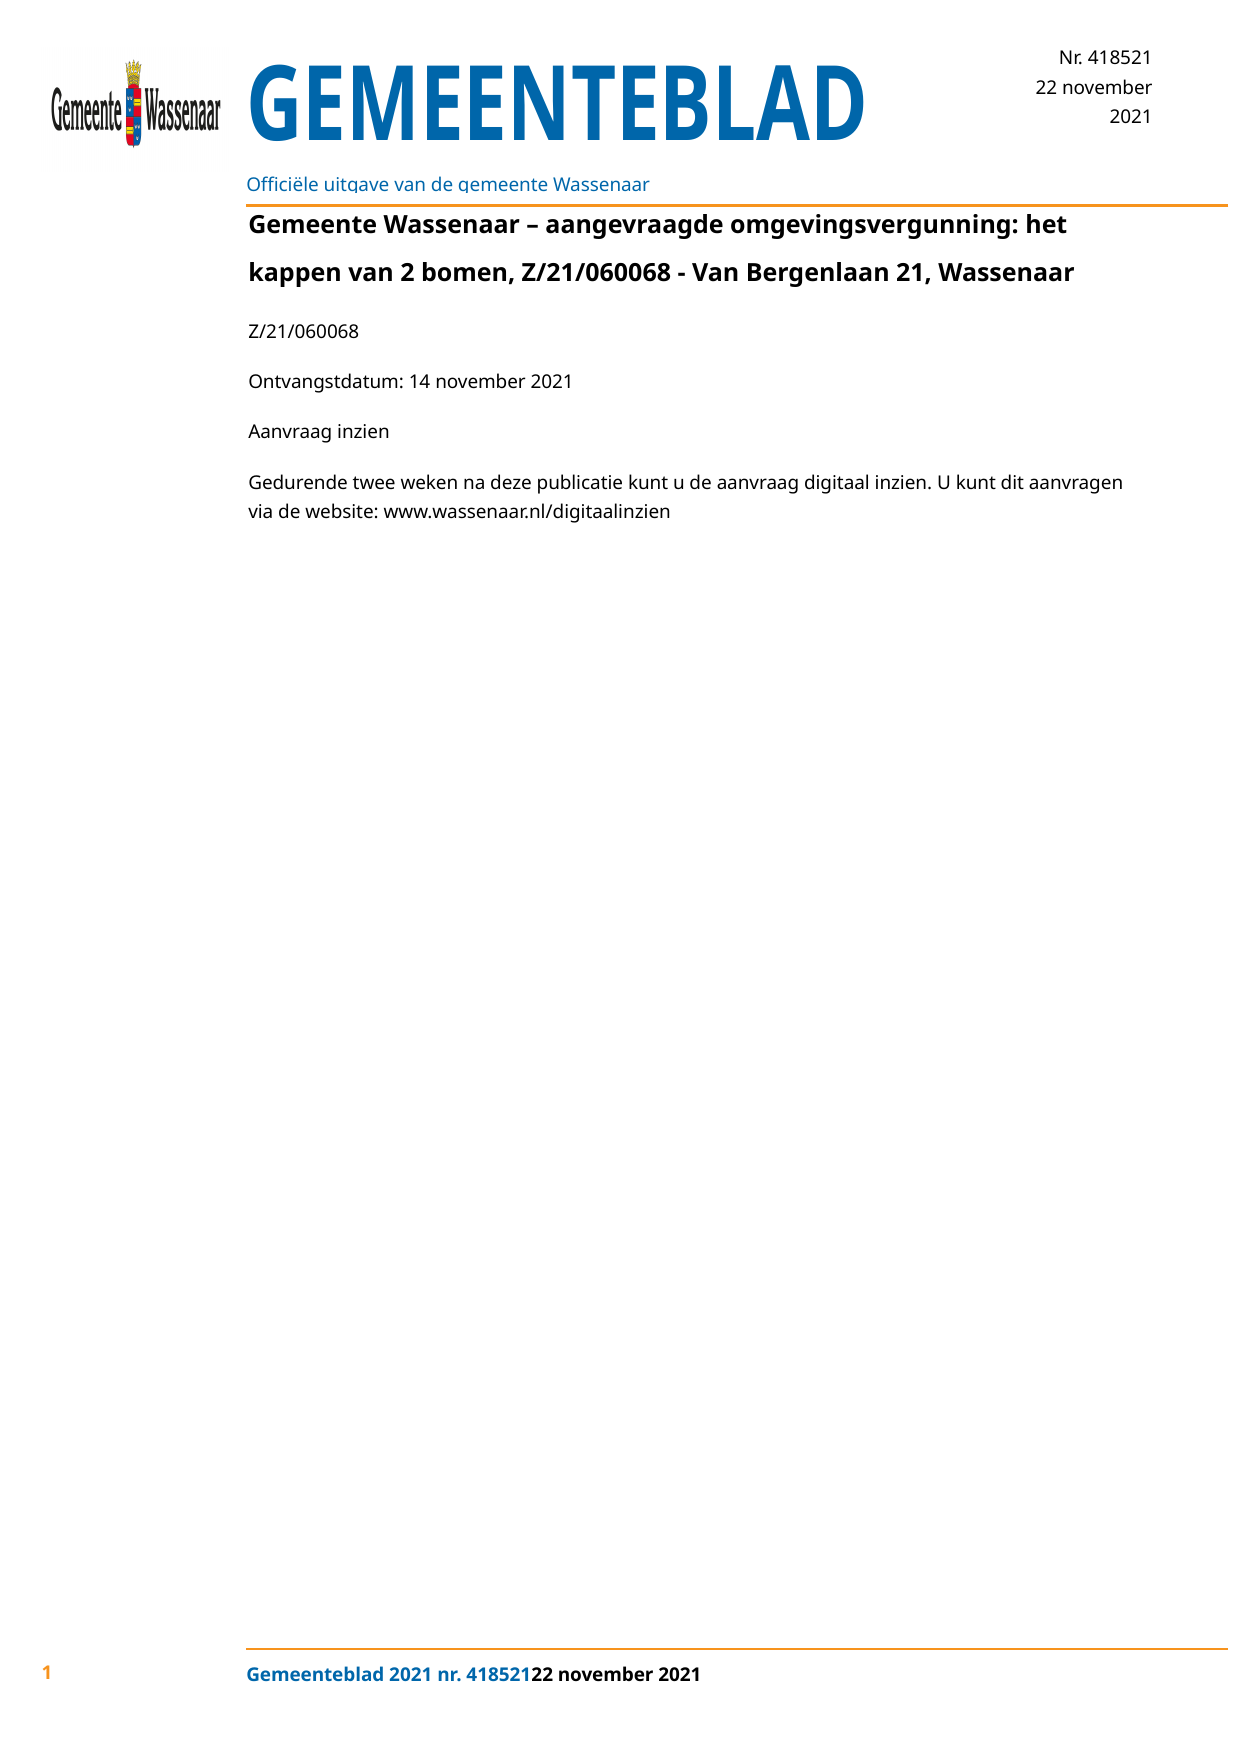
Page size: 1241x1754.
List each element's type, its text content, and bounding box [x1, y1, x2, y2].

text Gedurende twee weken na deze publicatie kunt u de aanvraag digitaal inzien. U kunt dit aanvragen via de website: www.wassenaar.nl/digitaalinzien [248, 469, 1152, 524]
text Z/21/060068 [248, 318, 1152, 344]
text Gemeente Wassenaar – aangevraagde omgevingsvergunning: het kappen van 2 bomen, Z/21/060068 - Van Bergenlaan 21, Wassenaar [248, 207, 1152, 288]
text Aanvraag inzien [248, 419, 1152, 444]
text Ontvangstdatum: 14 november 2021 [248, 368, 1152, 394]
picture [41, 47, 231, 172]
